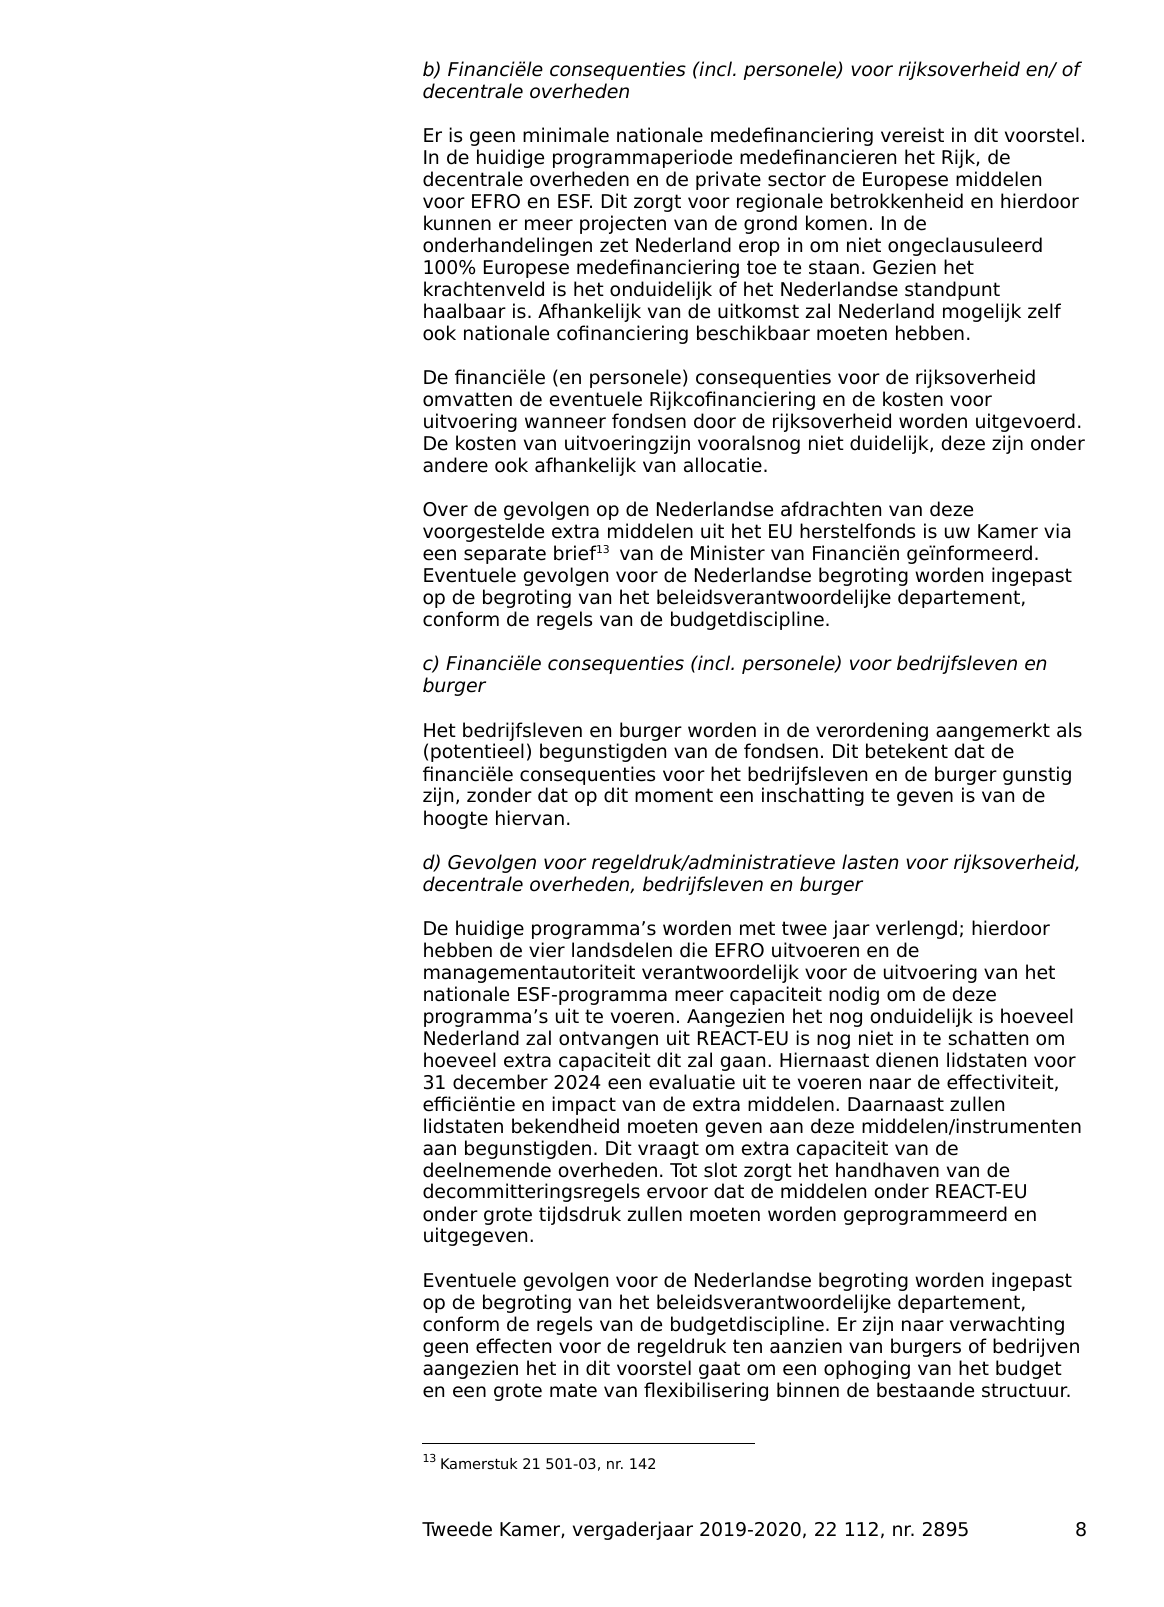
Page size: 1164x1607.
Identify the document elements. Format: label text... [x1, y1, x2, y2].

text De financiële (en personele) consequenties voor de rijksoverheid omvatten de eventuele Rijkcofinanciering en de kosten voor uitvoering wanneer fondsen door de rijksoverheid worden uitgevoerd. De kosten van uitvoeringzijn vooralsnog niet duidelijk, deze zijn onder andere ook afhankelijk van allocatie. [422, 367, 1087, 477]
text Over de gevolgen op de Nederlandse afdrachten van deze voorgestelde extra middelen uit het EU herstelfonds is uw Kamer via een separate brief van de Minister van Financiën geïnformeerd. Eventuele gevolgen voor de Nederlandse begroting worden ingepast op de begroting van het beleidsverantwoordelijke departement, conform de regels van de budgetdiscipline. [422, 499, 1087, 631]
text Eventuele gevolgen voor de Nederlandse begroting worden ingepast op de begroting van het beleidsverantwoordelijke departement, conform de regels van de budgetdiscipline. Er zijn naar verwachting geen effecten voor de regeldruk ten aanzien van burgers of bedrijven aangezien het in dit voorstel gaat om een ophoging van het budget en een grote mate van flexibilisering binnen de bestaande structuur. [422, 1269, 1087, 1401]
text Het bedrijfsleven en burger worden in de verordening aangemerkt als (potentieel) begunstigden van de fondsen. Dit betekent dat de financiële consequenties voor het bedrijfsleven en de burger gunstig zijn, zonder dat op dit moment een inschatting te geven is van de hoogte hiervan. [422, 719, 1087, 829]
subtitle d) Gevolgen voor regeldruk/administratieve lasten voor rijksoverheid, decentrale overheden, bedrijfsleven en burger [422, 852, 1087, 896]
text Er is geen minimale nationale medefinanciering vereist in dit voorstel. In de huidige programmaperiode medefinancieren het Rijk, de decentrale overheden en de private sector de Europese middelen voor EFRO en ESF. Dit zorgt voor regionale betrokkenheid en hierdoor kunnen er meer projecten van de grond komen. In de onderhandelingen zet Nederland erop in om niet ongeclausuleerd 100% Europese medefinanciering toe te staan. Gezien het krachtenveld is het onduidelijk of het Nederlandse standpunt haalbaar is. Afhankelijk van de uitkomst zal Nederland mogelijk zelf ook nationale cofinanciering beschikbaar moeten hebben. [422, 125, 1087, 345]
subtitle b) Financiële consequenties (incl. personele) voor rijksoverheid en/ of decentrale overheden [422, 59, 1087, 103]
text Kamerstuk 21 501-03, nr. 142 [422, 1452, 1087, 1474]
text De huidige programma’s worden met twee jaar verlengd; hierdoor hebben de vier landsdelen die EFRO uitvoeren en de managementautoriteit verantwoordelijk voor de uitvoering van het nationale ESF-programma meer capaciteit nodig om de deze programma’s uit te voeren. Aangezien het nog onduidelijk is hoeveel Nederland zal ontvangen uit REACT-EU is nog niet in te schatten om hoeveel extra capaciteit dit zal gaan. Hiernaast dienen lidstaten voor 31 december 2024 een evaluatie uit te voeren naar de effectiviteit, efficiëntie en impact van de extra middelen. Daarnaast zullen lidstaten bekendheid moeten geven aan deze middelen/instrumenten aan begunstigden. Dit vraagt om extra capaciteit van de deelnemende overheden. Tot slot zorgt het handhaven van de decommitteringsregels ervoor dat de middelen onder REACT-EU onder grote tijdsdruk zullen moeten worden geprogrammeerd en uitgegeven. [422, 918, 1087, 1247]
subtitle c) Financiële consequenties (incl. personele) voor bedrijfsleven en burger [422, 653, 1087, 697]
